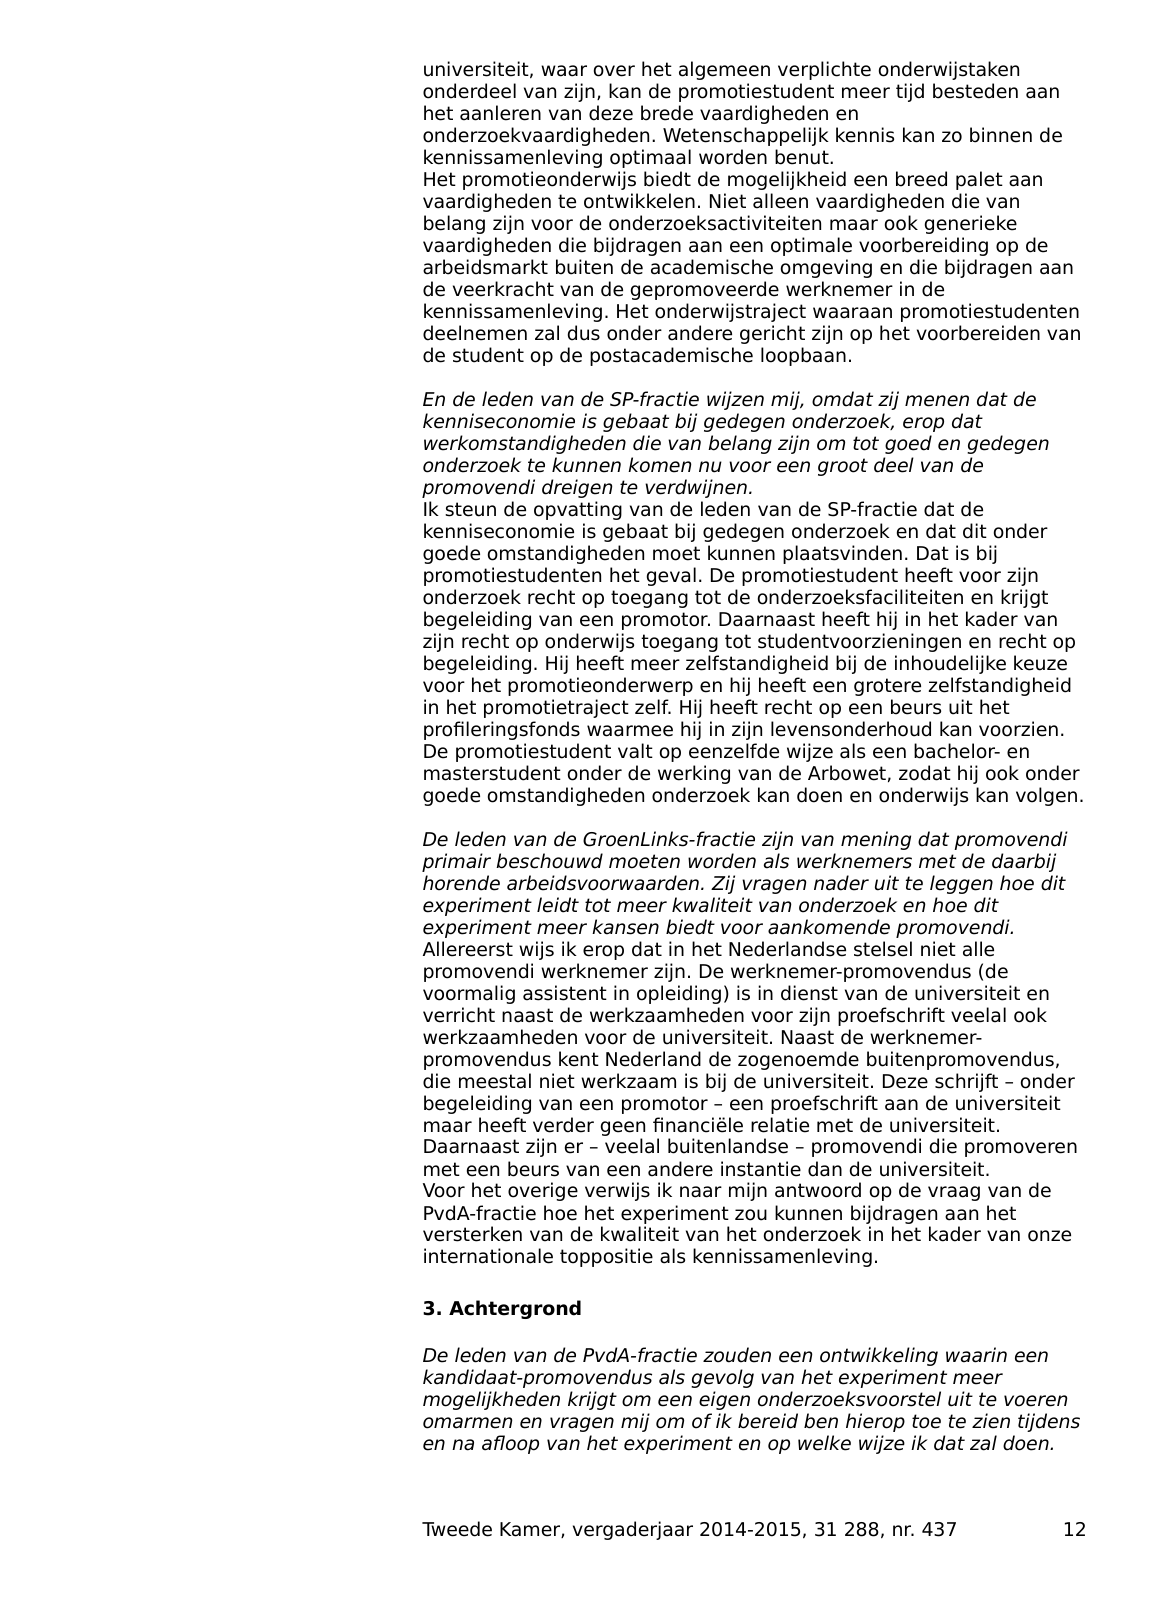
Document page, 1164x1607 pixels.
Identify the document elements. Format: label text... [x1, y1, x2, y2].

text Voor het overige verwijs ik naar mijn antwoord op de vraag van de PvdA-fractie hoe het experiment zou kunnen bijdragen aan het versterken van de kwaliteit van het onderzoek in het kader van onze internationale toppositie als kennissamenleving. [422, 1180, 1087, 1268]
text universiteit, waar over het algemeen verplichte onderwijstaken onderdeel van zijn, kan de promotiestudent meer tijd besteden aan het aanleren van deze brede vaardigheden en onderzoekvaardigheden. Wetenschappelijk kennis kan zo binnen de kennissamenleving optimaal worden benut. [422, 59, 1087, 169]
text De leden van de PvdA-fractie zouden een ontwikkeling waarin een kandidaat-promovendus als gevolg van het experiment meer mogelijkheden krijgt om een eigen onderzoeksvoorstel uit te voeren omarmen en vragen mij om of ik bereid ben hierop toe te zien tijdens en na afloop van het experiment en op welke wijze ik dat zal doen. [422, 1345, 1087, 1455]
text En de leden van de SP-fractie wijzen mij, omdat zij menen dat de kenniseconomie is gebaat bij gedegen onderzoek, erop dat werkomstandigheden die van belang zijn om tot goed en gedegen onderzoek te kunnen komen nu voor een groot deel van de promovendi dreigen te verdwijnen. [422, 389, 1087, 499]
text Allereerst wijs ik erop dat in het Nederlandse stelsel niet alle promovendi werknemer zijn. De werknemer-promovendus (de voormalig assistent in opleiding) is in dienst van de universiteit en verricht naast de werkzaamheden voor zijn proefschrift veelal ook werkzaamheden voor de universiteit. Naast de werknemer-promovendus kent Nederland de zogenoemde buitenpromovendus, die meestal niet werkzaam is bij de universiteit. Deze schrijft – onder begeleiding van een promotor – een proefschrift aan de universiteit maar heeft verder geen financiële relatie met de universiteit. Daarnaast zijn er – veelal buitenlandse – promovendi die promoveren met een beurs van een andere instantie dan de universiteit. [422, 939, 1087, 1180]
text Ik steun de opvatting van de leden van de SP-fractie dat de kenniseconomie is gebaat bij gedegen onderzoek en dat dit onder goede omstandigheden moet kunnen plaatsvinden. Dat is bij promotiestudenten het geval. De promotiestudent heeft voor zijn onderzoek recht op toegang tot de onderzoeksfaciliteiten en krijgt begeleiding van een promotor. Daarnaast heeft hij in het kader van zijn recht op onderwijs toegang tot studentvoorzieningen en recht op begeleiding. Hij heeft meer zelfstandigheid bij de inhoudelijke keuze voor het promotieonderwerp en hij heeft een grotere zelfstandigheid in het promotietraject zelf. Hij heeft recht op een beurs uit het profileringsfonds waarmee hij in zijn levensonderhoud kan voorzien. De promotiestudent valt op eenzelfde wijze als een bachelor- en masterstudent onder de werking van de Arbowet, zodat hij ook onder goede omstandigheden onderzoek kan doen en onderwijs kan volgen. [422, 499, 1087, 807]
text De leden van de GroenLinks-fractie zijn van mening dat promovendi primair beschouwd moeten worden als werknemers met de daarbij horende arbeidsvoorwaarden. Zij vragen nader uit te leggen hoe dit experiment leidt tot meer kwaliteit van onderzoek en hoe dit experiment meer kansen biedt voor aankomende promovendi. [422, 829, 1087, 939]
text Het promotieonderwijs biedt de mogelijkheid een breed palet aan vaardigheden te ontwikkelen. Niet alleen vaardigheden die van belang zijn voor de onderzoeksactiviteiten maar ook generieke vaardigheden die bijdragen aan een optimale voorbereiding op de arbeidsmarkt buiten de academische omgeving en die bijdragen aan de veerkracht van de gepromoveerde werknemer in de kennissamenleving. Het onderwijstraject waaraan promotiestudenten deelnemen zal dus onder andere gericht zijn op het voorbereiden van de student op de postacademische loopbaan. [422, 169, 1087, 367]
subtitle 3. Achtergrond [422, 1298, 1087, 1320]
